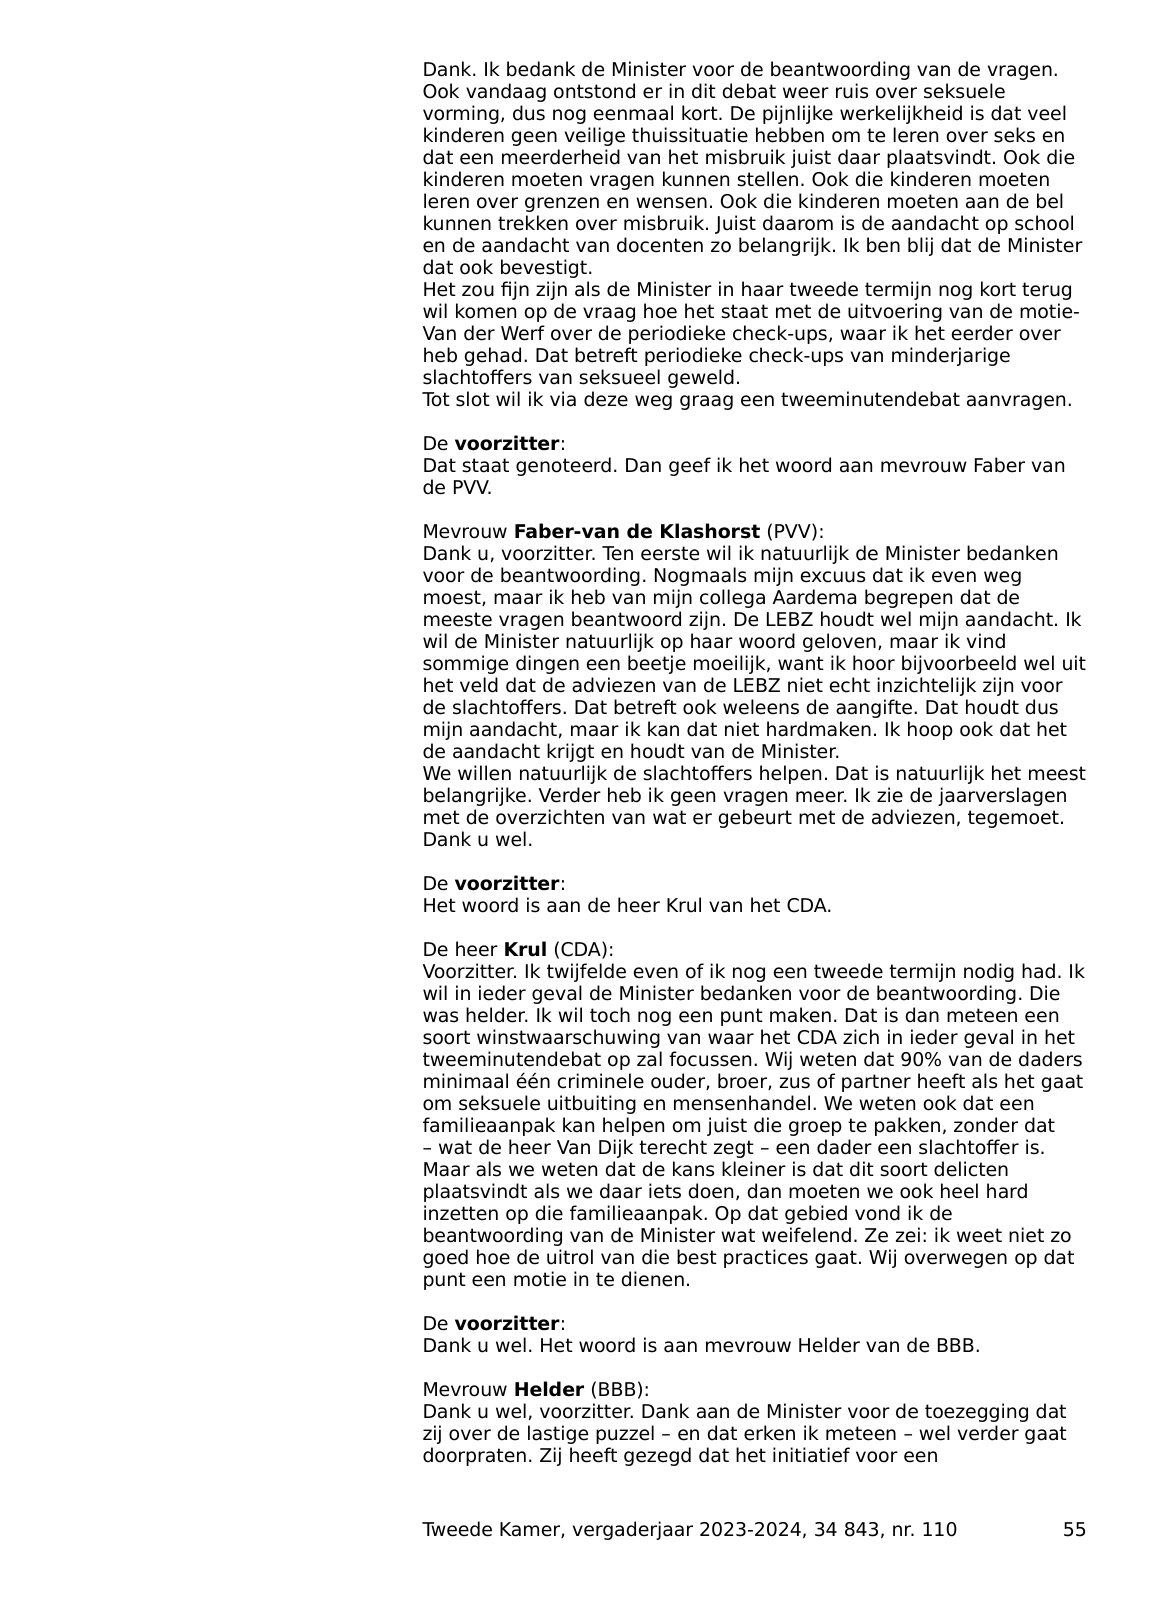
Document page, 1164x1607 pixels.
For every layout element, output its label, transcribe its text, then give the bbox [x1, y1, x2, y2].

text Dank u, voorzitter. Ten eerste wil ik natuurlijk de Minister bedanken voor de beantwoording. Nogmaals mijn excuus dat ik even weg moest, maar ik heb van mijn collega Aardema begrepen dat de meeste vragen beantwoord zijn. De LEBZ houdt wel mijn aandacht. Ik wil de Minister natuurlijk op haar woord geloven, maar ik vind sommige dingen een beetje moeilijk, want ik hoor bijvoorbeeld wel uit het veld dat de adviezen van de LEBZ niet echt inzichtelijk zijn voor de slachtoffers. Dat betreft ook weleens de aangifte. Dat houdt dus mijn aandacht, maar ik kan dat niet hardmaken. Ik hoop ook dat het de aandacht krijgt en houdt van de Minister. [422, 543, 1087, 763]
text Het zou fijn zijn als de Minister in haar tweede termijn nog kort terug wil komen op de vraag hoe het staat met de uitvoering van de motie-Van der Werf over de periodieke check-ups, waar ik het eerder over heb gehad. Dat betreft periodieke check-ups van minderjarige slachtoffers van seksueel geweld. [422, 279, 1087, 389]
text De voorzitter: [422, 873, 1087, 895]
text De voorzitter: [422, 1313, 1087, 1335]
text Mevrouw Helder (BBB): [422, 1379, 1087, 1401]
text Tot slot wil ik via deze weg graag een tweeminutendebat aanvragen. [422, 389, 1087, 411]
text Voorzitter. Ik twijfelde even of ik nog een tweede termijn nodig had. Ik wil in ieder geval de Minister bedanken voor de beantwoording. Die was helder. Ik wil toch nog een punt maken. Dat is dan meteen een soort winstwaarschuwing van waar het CDA zich in ieder geval in het tweeminutendebat op zal focussen. Wij weten dat 90% van de daders minimaal één criminele ouder, broer, zus of partner heeft als het gaat om seksuele uitbuiting en mensenhandel. We weten ook dat een familieaanpak kan helpen om juist die groep te pakken, zonder dat – wat de heer Van Dijk terecht zegt – een dader een slachtoffer is. Maar als we weten dat de kans kleiner is dat dit soort delicten plaatsvindt als we daar iets doen, dan moeten we ook heel hard inzetten op die familieaanpak. Op dat gebied vond ik de beantwoording van de Minister wat weifelend. Ze zei: ik weet niet zo goed hoe de uitrol van die best practices gaat. Wij overwegen op dat punt een motie in te dienen. [422, 961, 1087, 1291]
text De voorzitter: [422, 433, 1087, 455]
text Dank u wel, voorzitter. Dank aan de Minister voor de toezegging dat zij over de lastige puzzel – en dat erken ik meteen – wel verder gaat doorpraten. Zij heeft gezegd dat het initiatief voor een [422, 1401, 1087, 1467]
text Mevrouw Faber-van de Klashorst (PVV): [422, 521, 1087, 543]
text Dank. Ik bedank de Minister voor de beantwoording van de vragen. Ook vandaag ontstond er in dit debat weer ruis over seksuele vorming, dus nog eenmaal kort. De pijnlijke werkelijkheid is dat veel kinderen geen veilige thuissituatie hebben om te leren over seks en dat een meerderheid van het misbruik juist daar plaatsvindt. Ook die kinderen moeten vragen kunnen stellen. Ook die kinderen moeten leren over grenzen en wensen. Ook die kinderen moeten aan de bel kunnen trekken over misbruik. Juist daarom is de aandacht op school en de aandacht van docenten zo belangrijk. Ik ben blij dat de Minister dat ook bevestigt. [422, 59, 1087, 279]
text Het woord is aan de heer Krul van het CDA. [422, 895, 1087, 917]
text We willen natuurlijk de slachtoffers helpen. Dat is natuurlijk het meest belangrijke. Verder heb ik geen vragen meer. Ik zie de jaarverslagen met de overzichten van wat er gebeurt met de adviezen, tegemoet. [422, 763, 1087, 829]
text Dank u wel. Het woord is aan mevrouw Helder van de BBB. [422, 1335, 1087, 1357]
text Dank u wel. [422, 829, 1087, 851]
text De heer Krul (CDA): [422, 939, 1087, 961]
text Dat staat genoteerd. Dan geef ik het woord aan mevrouw Faber van de PVV. [422, 455, 1087, 499]
